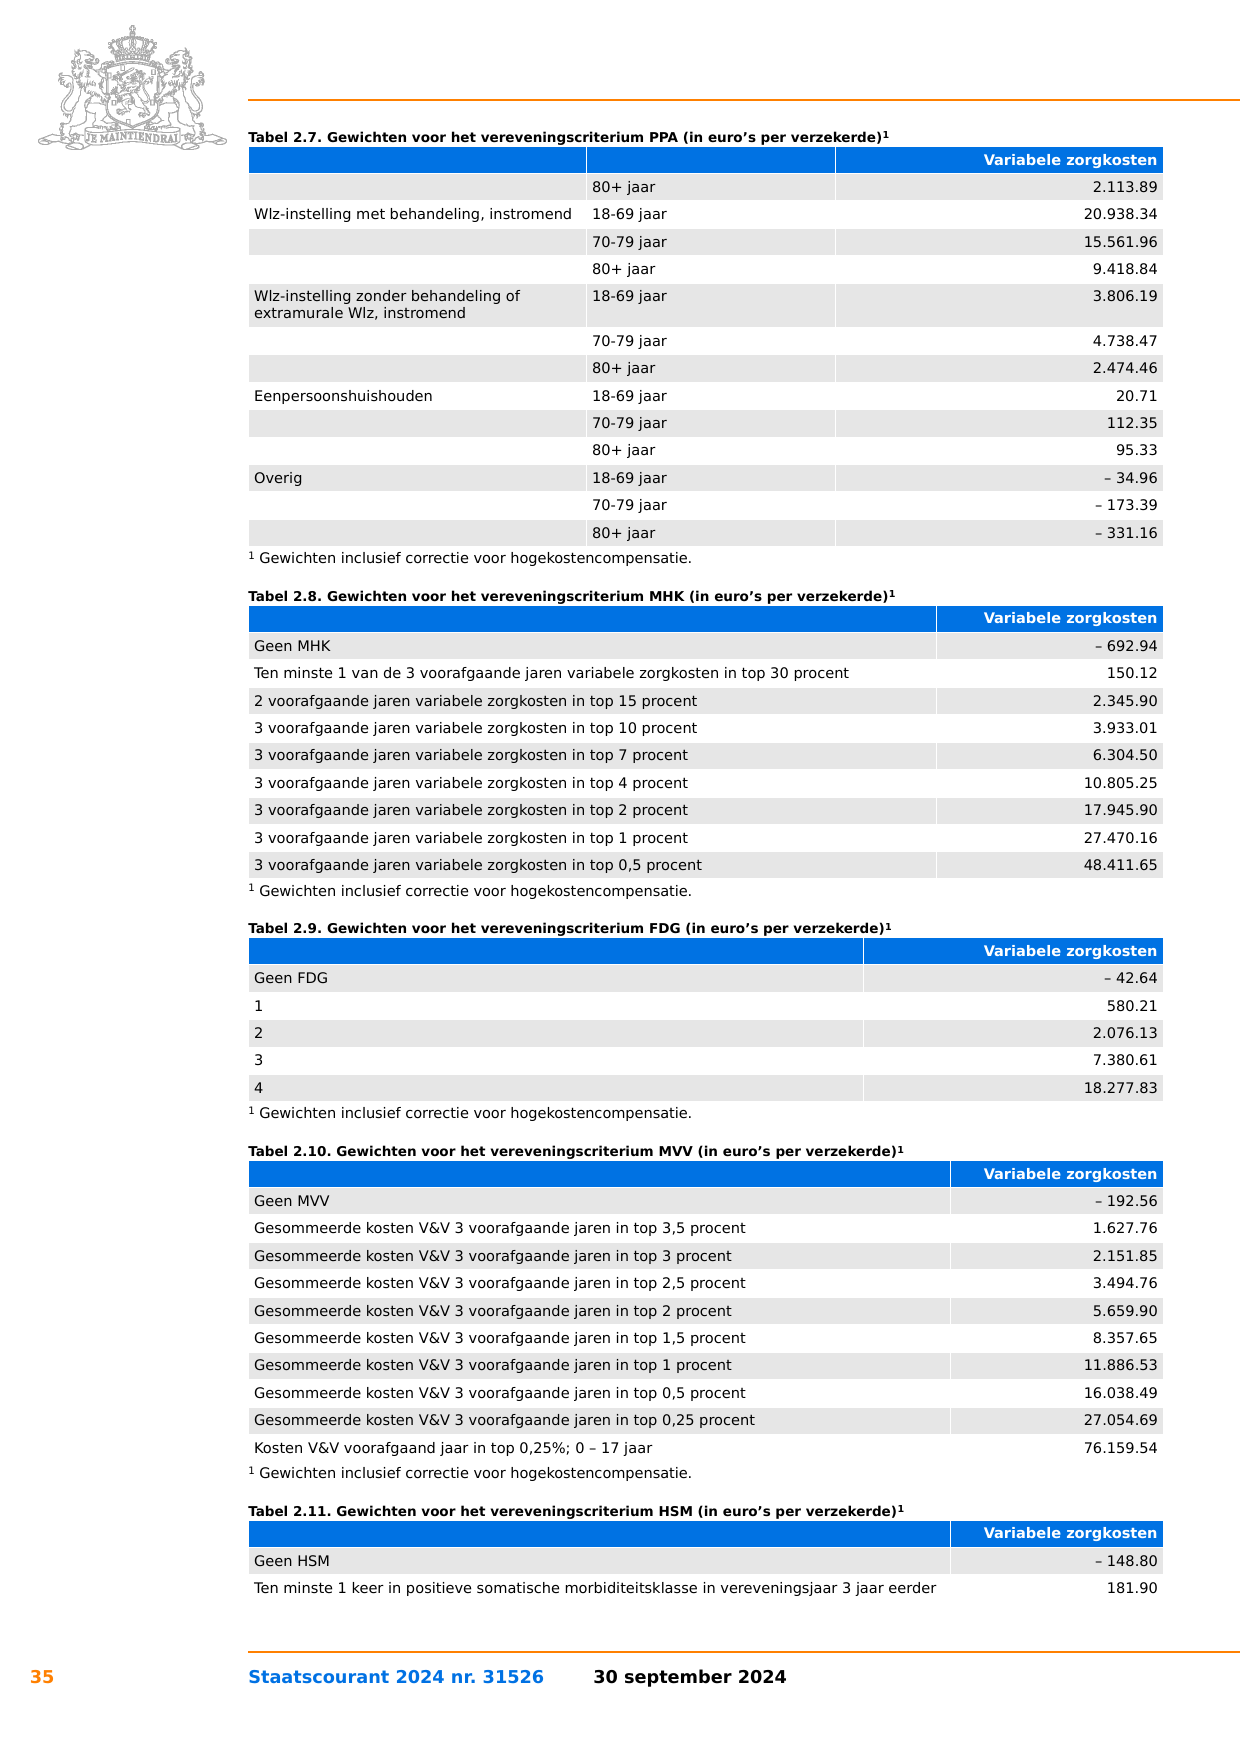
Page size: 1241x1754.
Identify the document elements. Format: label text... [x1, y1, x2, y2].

table_cell 2.345.90 [937, 688, 1163, 714]
table_cell 3 voorafgaande jaren variabele zorgkosten in top 0,5 procent [249, 852, 936, 878]
table_cell 15.561.96 [836, 229, 1163, 255]
table_cell 8.357.65 [951, 1325, 1163, 1352]
table_cell – 331.16 [836, 520, 1163, 546]
table_header Tabel 2.9. Gewichten voor het vereveningscriterium FDG (in euro’s per verzekerde)1 [248, 921, 1163, 937]
table_cell Gesommeerde kosten V&V 3 voorafgaande jaren in top 1 procent [249, 1353, 950, 1379]
table_cell 1 [249, 993, 863, 1019]
table_cell 150.12 [937, 660, 1163, 687]
table_cell [249, 229, 586, 255]
table_cell Ten minste 1 keer in positieve somatische morbiditeitsklasse in vereveningsjaar 3 jaar eerder [249, 1575, 950, 1602]
table_cell [249, 606, 936, 632]
table_cell 1 Gewichten inclusief correctie voor hogekostencompensatie. [248, 1103, 1163, 1122]
table_cell 7.380.61 [864, 1048, 1163, 1074]
table_cell [249, 493, 586, 519]
table_cell 1 Gewichten inclusief correctie voor hogekostencompensatie. [248, 880, 1163, 899]
table_cell – 34.96 [836, 465, 1163, 491]
table_cell 18-69 jaar [587, 201, 835, 228]
table_cell Gesommeerde kosten V&V 3 voorafgaande jaren in top 2,5 procent [249, 1270, 950, 1297]
table_header Tabel 2.10. Gewichten voor het vereveningscriterium MVV (in euro’s per verzekerde)1 [248, 1144, 1163, 1160]
table_cell 6.304.50 [937, 743, 1163, 769]
table_cell 181.90 [951, 1575, 1163, 1602]
table_cell 3.494.76 [951, 1270, 1163, 1297]
table_cell 9.418.84 [836, 256, 1163, 283]
table_cell Gesommeerde kosten V&V 3 voorafgaande jaren in top 0,5 procent [249, 1380, 950, 1406]
table_cell Gesommeerde kosten V&V 3 voorafgaande jaren in top 1,5 procent [249, 1325, 950, 1352]
table_cell 3 voorafgaande jaren variabele zorgkosten in top 7 procent [249, 743, 936, 769]
table_cell [249, 1161, 950, 1187]
table_cell Variabele zorgkosten [937, 606, 1163, 632]
table_cell Gesommeerde kosten V&V 3 voorafgaande jaren in top 2 procent [249, 1298, 950, 1324]
table_cell Wlz-instelling met behandeling, instromend [249, 201, 586, 228]
table_cell 2.474.46 [836, 355, 1163, 382]
table_cell Geen MVV [249, 1188, 950, 1214]
table_cell 18-69 jaar [587, 284, 835, 327]
table_cell 80+ jaar [587, 438, 835, 464]
table_cell [249, 1521, 950, 1547]
table_cell 18-69 jaar [587, 383, 835, 409]
table_cell [249, 355, 586, 382]
table_cell – 173.39 [836, 493, 1163, 519]
table_cell [249, 174, 586, 200]
table_cell 1.627.76 [951, 1216, 1163, 1242]
table_cell 20.71 [836, 383, 1163, 409]
table_cell 18.277.83 [864, 1075, 1163, 1101]
table_cell 80+ jaar [587, 520, 835, 546]
table_cell 70-79 jaar [587, 410, 835, 437]
table_cell 2 voorafgaande jaren variabele zorgkosten in top 15 procent [249, 688, 936, 714]
table_cell 48.411.65 [937, 852, 1163, 878]
table_cell Gesommeerde kosten V&V 3 voorafgaande jaren in top 3 procent [249, 1243, 950, 1269]
table_cell 80+ jaar [587, 256, 835, 283]
table_cell Geen MHK [249, 633, 936, 659]
table_cell – 692.94 [937, 633, 1163, 659]
table_cell 80+ jaar [587, 355, 835, 382]
table_cell 3 voorafgaande jaren variabele zorgkosten in top 4 procent [249, 770, 936, 796]
table_cell 16.038.49 [951, 1380, 1163, 1406]
table_header Tabel 2.8. Gewichten voor het vereveningscriterium MHK (in euro’s per verzekerde)1 [248, 589, 1163, 604]
table_cell 17.945.90 [937, 798, 1163, 824]
table_cell 580.21 [864, 993, 1163, 1019]
table_cell Wlz-instelling zonder behandeling of extramurale Wlz, instromend [249, 284, 586, 327]
table_cell 3 voorafgaande jaren variabele zorgkosten in top 2 procent [249, 798, 936, 824]
table_cell Variabele zorgkosten [864, 938, 1163, 964]
table_cell 3.806.19 [836, 284, 1163, 327]
table_cell 80+ jaar [587, 174, 835, 200]
table_cell [249, 438, 586, 464]
table_cell 70-79 jaar [587, 328, 835, 354]
table_cell [249, 147, 586, 173]
table_cell 3 voorafgaande jaren variabele zorgkosten in top 10 procent [249, 715, 936, 742]
table_cell 1 Gewichten inclusief correctie voor hogekostencompensatie. [248, 547, 1163, 567]
table_cell 27.470.16 [937, 825, 1163, 851]
table_cell 95.33 [836, 438, 1163, 464]
table_cell Ten minste 1 van de 3 voorafgaande jaren variabele zorgkosten in top 30 procent [249, 660, 936, 687]
table_cell Variabele zorgkosten [951, 1161, 1163, 1187]
table_cell 70-79 jaar [587, 493, 835, 519]
table_cell Geen FDG [249, 965, 863, 992]
table_cell 4.738.47 [836, 328, 1163, 354]
table_cell 27.054.69 [951, 1408, 1163, 1434]
table_cell Geen HSM [249, 1548, 950, 1574]
table_cell 2.076.13 [864, 1020, 1163, 1047]
table_cell 3 [249, 1048, 863, 1074]
table_cell 70-79 jaar [587, 229, 835, 255]
table_cell – 148.80 [951, 1548, 1163, 1574]
picture [38, 25, 227, 150]
table_cell Overig [249, 465, 586, 491]
table_cell [587, 147, 835, 173]
table_cell 20.938.34 [836, 201, 1163, 228]
table_cell Gesommeerde kosten V&V 3 voorafgaande jaren in top 3,5 procent [249, 1216, 950, 1242]
table_cell 3.933.01 [937, 715, 1163, 742]
table_cell 112.35 [836, 410, 1163, 437]
table_cell Variabele zorgkosten [836, 147, 1163, 173]
table_cell 2.113.89 [836, 174, 1163, 200]
table_cell 2.151.85 [951, 1243, 1163, 1269]
table_cell 5.659.90 [951, 1298, 1163, 1324]
table_cell 76.159.54 [951, 1435, 1163, 1461]
table_cell 1 Gewichten inclusief correctie voor hogekostencompensatie. [248, 1462, 1163, 1482]
table_cell – 42.64 [864, 965, 1163, 992]
table_header Tabel 2.7. Gewichten voor het vereveningscriterium PPA (in euro’s per verzekerde)1 [248, 130, 1163, 146]
table_cell – 192.56 [951, 1188, 1163, 1214]
table_cell Eenpersoonshuishouden [249, 383, 586, 409]
table_cell [249, 256, 586, 283]
table_cell [249, 410, 586, 437]
table_cell Gesommeerde kosten V&V 3 voorafgaande jaren in top 0,25 procent [249, 1408, 950, 1434]
table_cell [249, 520, 586, 546]
table_cell Kosten V&V voorafgaand jaar in top 0,25%; 0 – 17 jaar [249, 1435, 950, 1461]
table_cell [249, 938, 863, 964]
table_cell Variabele zorgkosten [951, 1521, 1163, 1547]
table_cell [249, 328, 586, 354]
table_cell 18-69 jaar [587, 465, 835, 491]
table_header Tabel 2.11. Gewichten voor het vereveningscriterium HSM (in euro’s per verzekerde)1 [248, 1504, 1163, 1519]
table_cell 11.886.53 [951, 1353, 1163, 1379]
table_cell 3 voorafgaande jaren variabele zorgkosten in top 1 procent [249, 825, 936, 851]
table_cell 4 [249, 1075, 863, 1101]
table_cell 10.805.25 [937, 770, 1163, 796]
table_cell 2 [249, 1020, 863, 1047]
